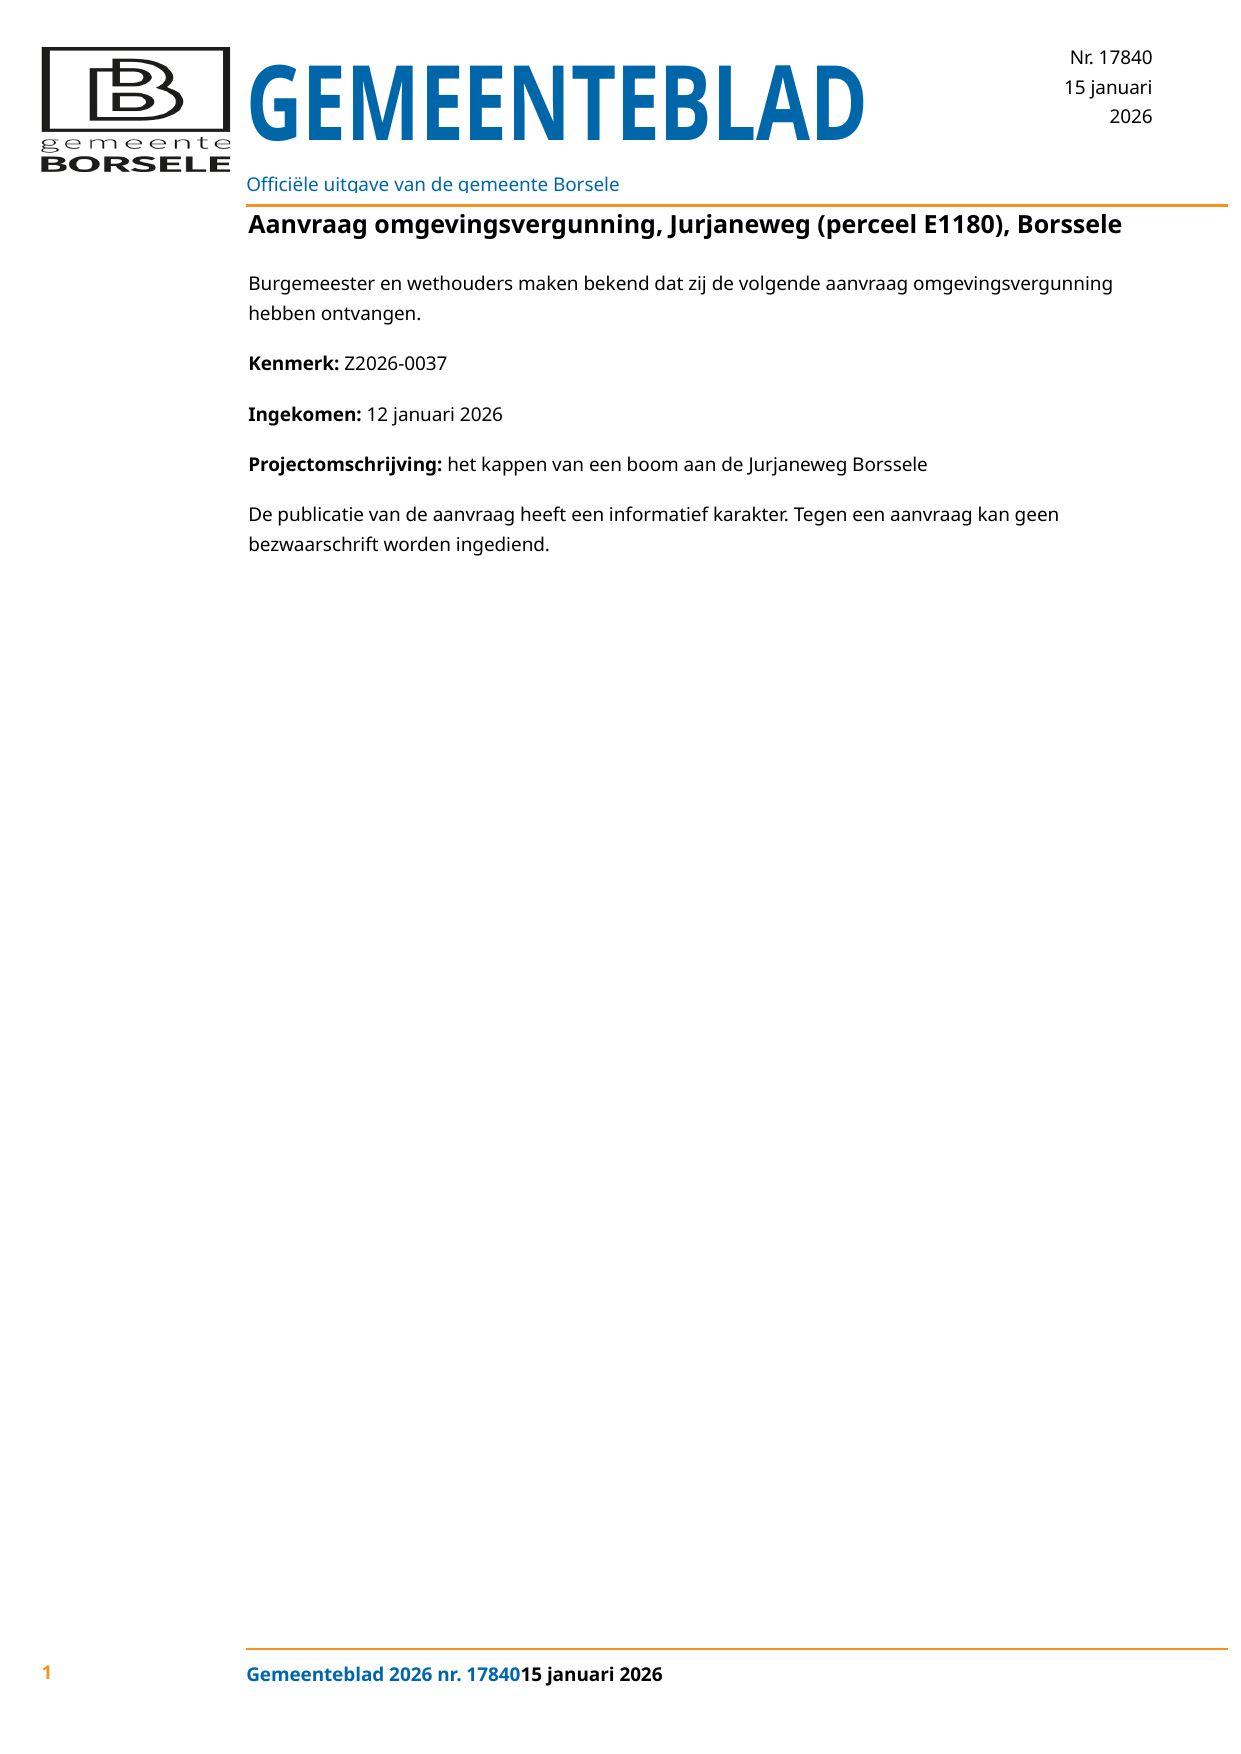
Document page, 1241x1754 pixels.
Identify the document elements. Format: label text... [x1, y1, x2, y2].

text Projectomschrijving: het kappen van een boom aan de Jurjaneweg Borssele [248, 451, 1152, 477]
text De publicatie van de aanvraag heeft een informatief karakter. Tegen een aanvraag kan geen bezwaarschrift worden ingediend. [248, 502, 1152, 557]
text Aanvraag omgevingsvergunning, Jurjaneweg (perceel E1180), Borssele [248, 207, 1152, 241]
text Burgemeester en wethouders maken bekend dat zij de volgende aanvraag omgevingsvergunning hebben ontvangen. [248, 270, 1152, 326]
text Kenmerk: Z2026-0037 [248, 350, 1152, 376]
text Ingekomen: 12 januari 2026 [248, 401, 1152, 426]
picture [41, 47, 231, 172]
